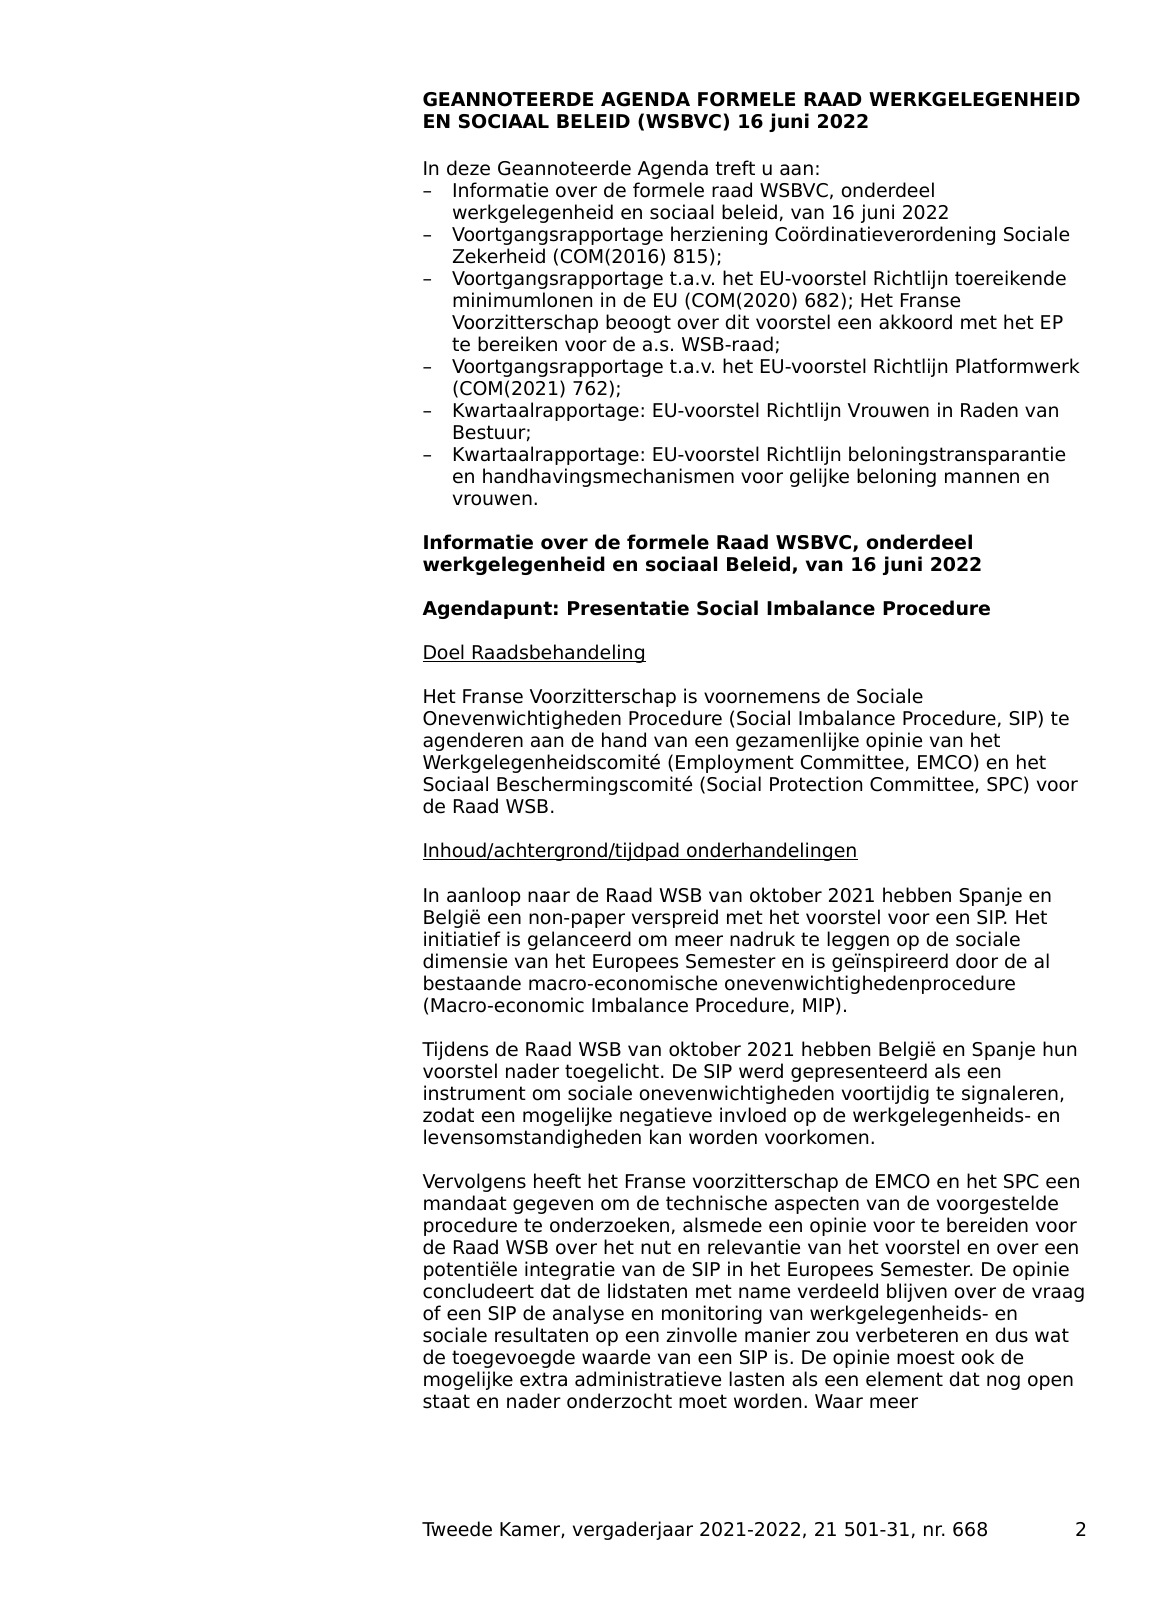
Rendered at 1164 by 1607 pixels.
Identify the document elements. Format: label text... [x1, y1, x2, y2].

text In deze Geannoteerde Agenda treft u aan: [422, 158, 1087, 180]
text – Informatie over de formele raad WSBVC, onderdeel werkgelegenheid en sociaal beleid, van 16 juni 2022 [422, 180, 1087, 224]
subtitle Doel Raadsbehandeling [422, 642, 1087, 664]
text – Kwartaalrapportage: EU-voorstel Richtlijn beloningstransparantie en handhavingsmechanismen voor gelijke beloning mannen en vrouwen. [422, 444, 1087, 510]
subtitle Inhoud/achtergrond/tijdpad onderhandelingen [422, 840, 1087, 862]
text Vervolgens heeft het Franse voorzitterschap de EMCO en het SPC een mandaat gegeven om de technische aspecten van de voorgestelde procedure te onderzoeken, alsmede een opinie voor te bereiden voor de Raad WSB over het nut en relevantie van het voorstel en over een potentiële integratie van de SIP in het Europees Semester. De opinie concludeert dat de lidstaten met name verdeeld blijven over de vraag of een SIP de analyse en monitoring van werkgelegenheids- en sociale resultaten op een zinvolle manier zou verbeteren en dus wat de toegevoegde waarde van een SIP is. De opinie moest ook de mogelijke extra administratieve lasten als een element dat nog open staat en nader onderzocht moet worden. Waar meer [422, 1171, 1087, 1412]
subtitle Informatie over de formele Raad WSBVC, onderdeel werkgelegenheid en sociaal Beleid, van 16 juni 2022 [422, 532, 1087, 576]
subtitle Agendapunt: Presentatie Social Imbalance Procedure [422, 598, 1087, 620]
text – Kwartaalrapportage: EU-voorstel Richtlijn Vrouwen in Raden van Bestuur; [422, 400, 1087, 444]
text In aanloop naar de Raad WSB van oktober 2021 hebben Spanje en België een non-paper verspreid met het voorstel voor een SIP. Het initiatief is gelanceerd om meer nadruk te leggen op de sociale dimensie van het Europees Semester en is geïnspireerd door de al bestaande macro-economische onevenwichtighedenprocedure (Macro-economic Imbalance Procedure, MIP). [422, 884, 1087, 1016]
text Tijdens de Raad WSB van oktober 2021 hebben België en Spanje hun voorstel nader toegelicht. De SIP werd gepresenteerd als een instrument om sociale onevenwichtigheden voortijdig te signaleren, zodat een mogelijke negatieve invloed op de werkgelegenheids- en levensomstandigheden kan worden voorkomen. [422, 1039, 1087, 1148]
text Het Franse Voorzitterschap is voornemens de Sociale Onevenwichtigheden Procedure (Social Imbalance Procedure, SIP) te agenderen aan de hand van een gezamenlijke opinie van het Werkgelegenheidscomité (Employment Committee, EMCO) en het Sociaal Beschermingscomité (Social Protection Committee, SPC) voor de Raad WSB. [422, 686, 1087, 818]
text – Voortgangsrapportage t.a.v. het EU-voorstel Richtlijn toereikende minimumlonen in de EU (COM(2020) 682); Het Franse Voorzitterschap beoogt over dit voorstel een akkoord met het EP te bereiken voor de a.s. WSB-raad; [422, 268, 1087, 356]
text – Voortgangsrapportage t.a.v. het EU-voorstel Richtlijn Platformwerk (COM(2021) 762); [422, 356, 1087, 400]
subtitle GEANNOTEERDE AGENDA FORMELE RAAD WERKGELEGENHEID EN SOCIAAL BELEID (WSBVC) 16 juni 2022 [422, 89, 1087, 133]
text – Voortgangsrapportage herziening Coördinatieverordening Sociale Zekerheid (COM(2016) 815); [422, 224, 1087, 268]
